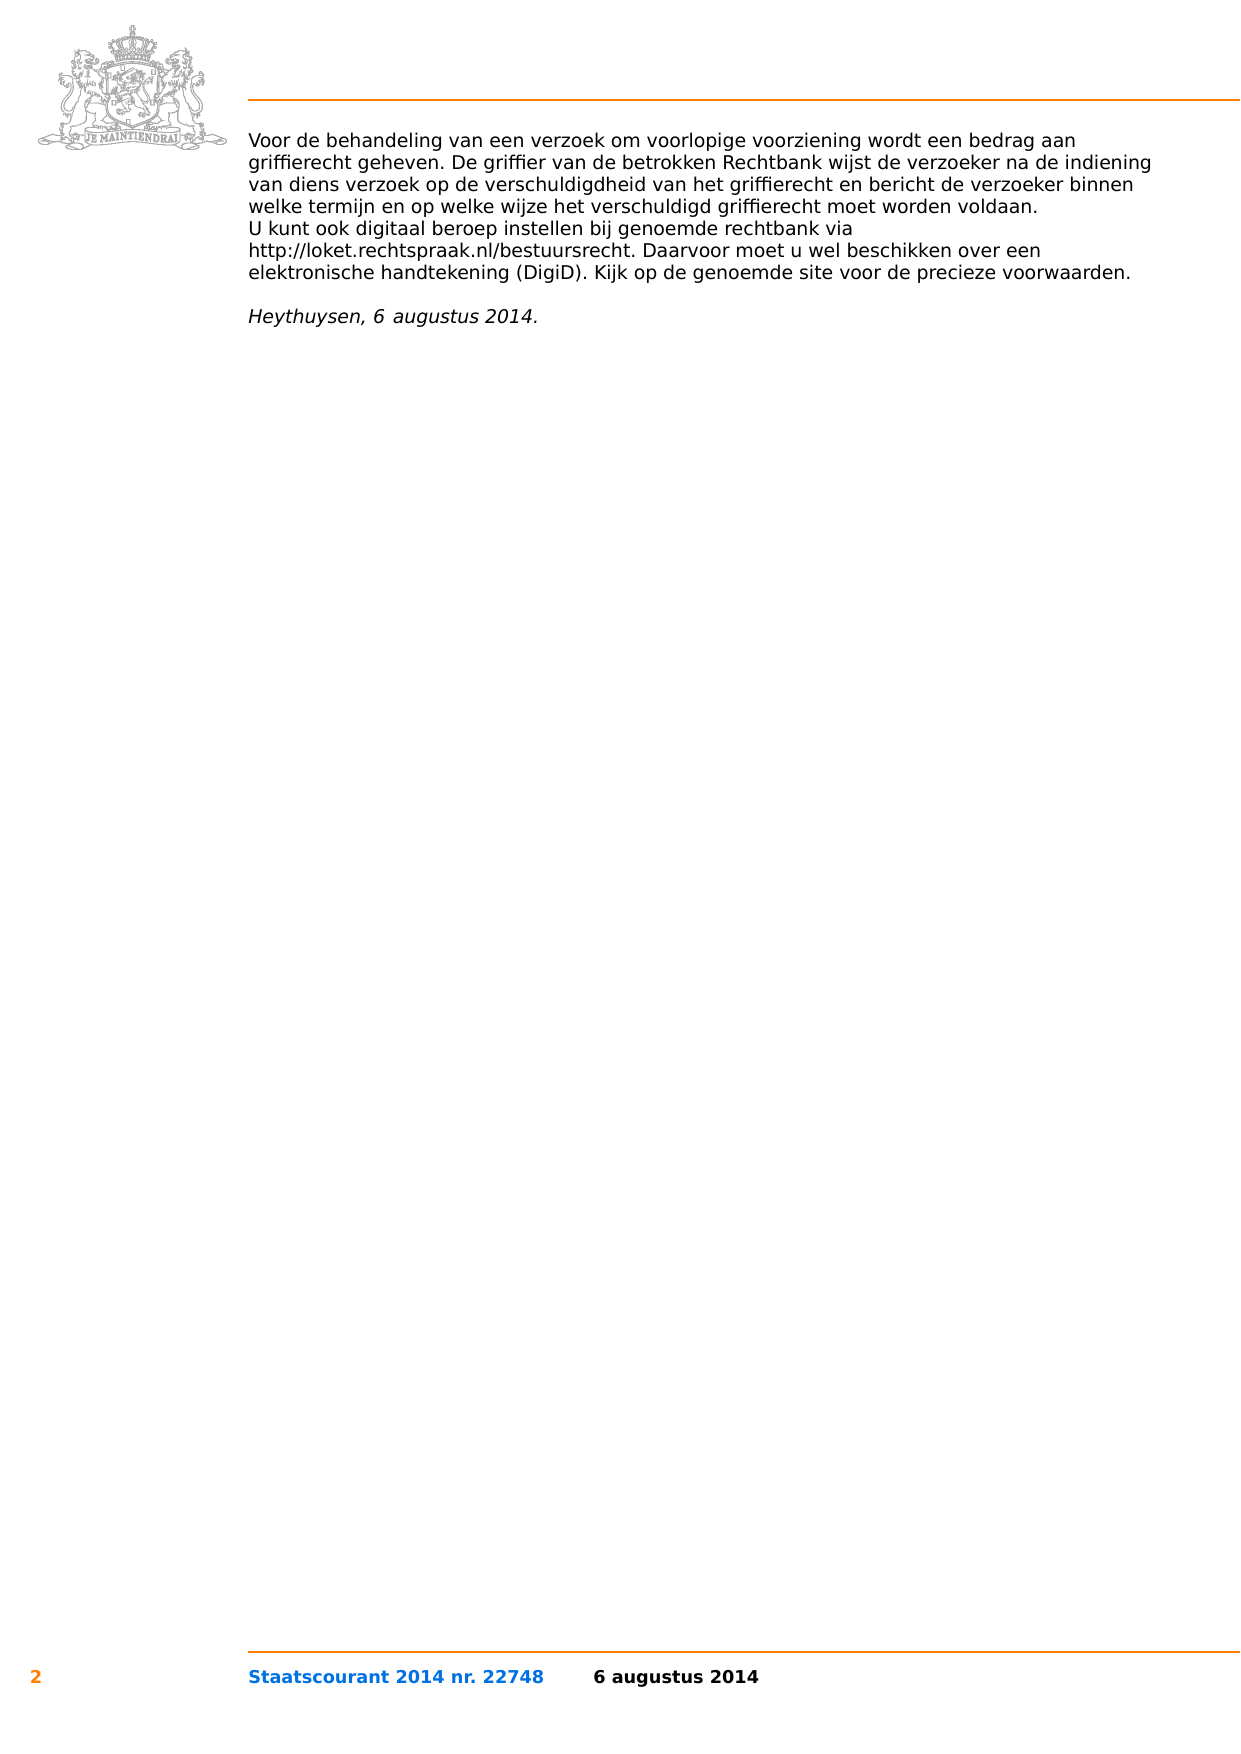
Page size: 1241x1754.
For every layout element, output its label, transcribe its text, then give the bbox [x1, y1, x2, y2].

picture [38, 25, 227, 150]
text Heythuysen, 6 augustus 2014. [248, 306, 1163, 328]
text Voor de behandeling van een verzoek om voorlopige voorziening wordt een bedrag aan griffierecht geheven. De griffier van de betrokken Rechtbank wijst de verzoeker na de indiening van diens verzoek op de verschuldigdheid van het griffierecht en bericht de verzoeker binnen welke termijn en op welke wijze het verschuldigd griffierecht moet worden voldaan. [248, 130, 1163, 218]
text U kunt ook digitaal beroep instellen bij genoemde rechtbank via http://loket.rechtspraak.nl/bestuursrecht. Daarvoor moet u wel beschikken over een elektronische handtekening (DigiD). Kijk op de genoemde site voor de precieze voorwaarden. [248, 218, 1163, 284]
